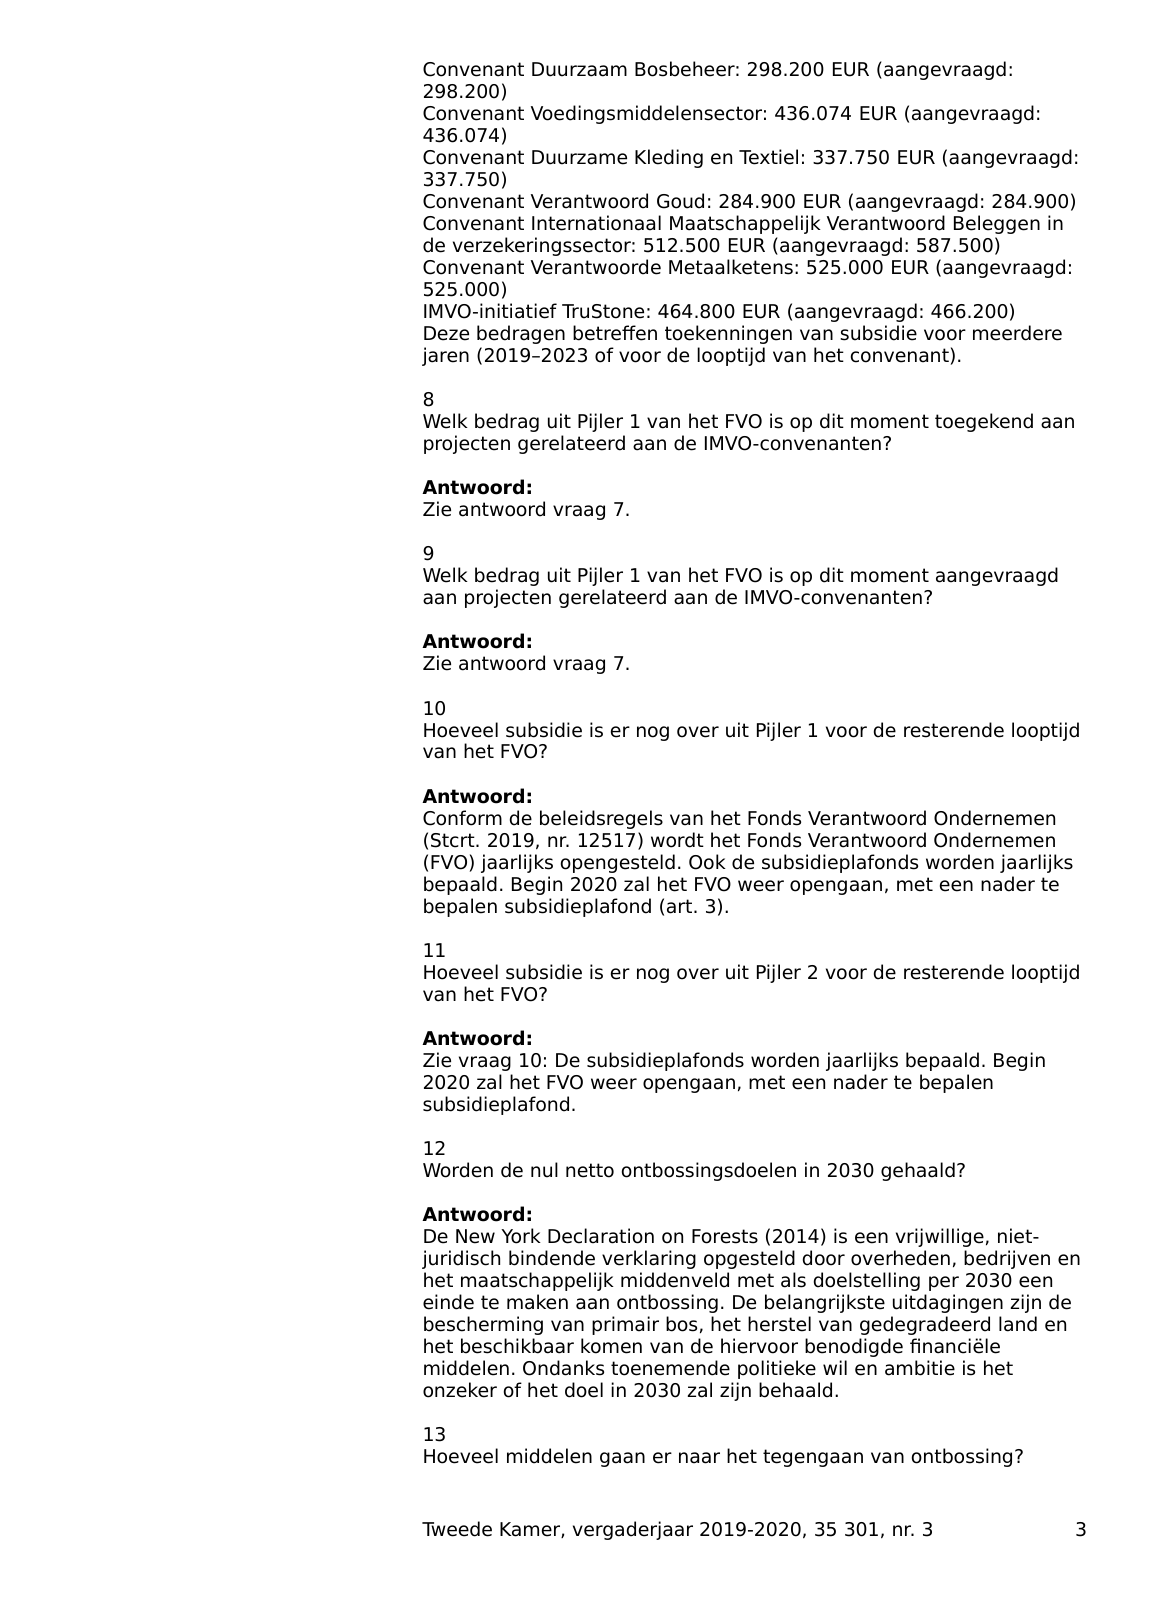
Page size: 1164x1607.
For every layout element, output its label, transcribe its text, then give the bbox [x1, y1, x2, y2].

text Zie antwoord vraag 7. [422, 653, 1087, 675]
text Antwoord: [422, 631, 1087, 653]
text 9 [422, 543, 1087, 565]
text 10 [422, 697, 1087, 719]
text Deze bedragen betreffen toekenningen van subsidie voor meerdere jaren (2019–2023 of voor de looptijd van het convenant). [422, 323, 1087, 367]
text Hoeveel subsidie is er nog over uit Pijler 2 voor de resterende looptijd van het FVO? [422, 962, 1087, 1006]
text 13 [422, 1424, 1087, 1446]
text Convenant Verantwoorde Metaalketens: 525.000 EUR (aangevraagd: 525.000) [422, 257, 1087, 301]
text Zie vraag 10: De subsidieplafonds worden jaarlijks bepaald. Begin 2020 zal het FVO weer opengaan, met een nader te bepalen subsidieplafond. [422, 1050, 1087, 1116]
text Convenant Verantwoord Goud: 284.900 EUR (aangevraagd: 284.900) [422, 191, 1087, 213]
text Convenant Internationaal Maatschappelijk Verantwoord Beleggen in de verzekeringssector: 512.500 EUR (aangevraagd: 587.500) [422, 213, 1087, 257]
text IMVO-initiatief TruStone: 464.800 EUR (aangevraagd: 466.200) [422, 301, 1087, 323]
text Hoeveel subsidie is er nog over uit Pijler 1 voor de resterende looptijd van het FVO? [422, 719, 1087, 763]
text Zie antwoord vraag 7. [422, 499, 1087, 521]
text Worden de nul netto ontbossingsdoelen in 2030 gehaald? [422, 1160, 1087, 1182]
text Antwoord: [422, 477, 1087, 499]
text De New York Declaration on Forests (2014) is een vrijwillige, niet-juridisch bindende verklaring opgesteld door overheden, bedrijven en het maatschappelijk middenveld met als doelstelling per 2030 een einde te maken aan ontbossing. De belangrijkste uitdagingen zijn de bescherming van primair bos, het herstel van gedegradeerd land en het beschikbaar komen van de hiervoor benodigde financiële middelen. Ondanks toenemende politieke wil en ambitie is het onzeker of het doel in 2030 zal zijn behaald. [422, 1226, 1087, 1402]
text Conform de beleidsregels van het Fonds Verantwoord Ondernemen (Stcrt. 2019, nr. 12517) wordt het Fonds Verantwoord Ondernemen (FVO) jaarlijks opengesteld. Ook de subsidieplafonds worden jaarlijks bepaald. Begin 2020 zal het FVO weer opengaan, met een nader te bepalen subsidieplafond (art. 3). [422, 808, 1087, 917]
text 11 [422, 940, 1087, 962]
text Antwoord: [422, 1204, 1087, 1226]
text Convenant Duurzame Kleding en Textiel: 337.750 EUR (aangevraagd: 337.750) [422, 147, 1087, 191]
text Antwoord: [422, 786, 1087, 808]
text Antwoord: [422, 1028, 1087, 1050]
text 8 [422, 389, 1087, 411]
text Convenant Duurzaam Bosbeheer: 298.200 EUR (aangevraagd: 298.200) [422, 59, 1087, 103]
text Welk bedrag uit Pijler 1 van het FVO is op dit moment aangevraagd aan projecten gerelateerd aan de IMVO-convenanten? [422, 565, 1087, 609]
text Welk bedrag uit Pijler 1 van het FVO is op dit moment toegekend aan projecten gerelateerd aan de IMVO-convenanten? [422, 411, 1087, 455]
text 12 [422, 1138, 1087, 1160]
text Hoeveel middelen gaan er naar het tegengaan van ontbossing? [422, 1446, 1087, 1468]
text Convenant Voedingsmiddelensector: 436.074 EUR (aangevraagd: 436.074) [422, 103, 1087, 147]
